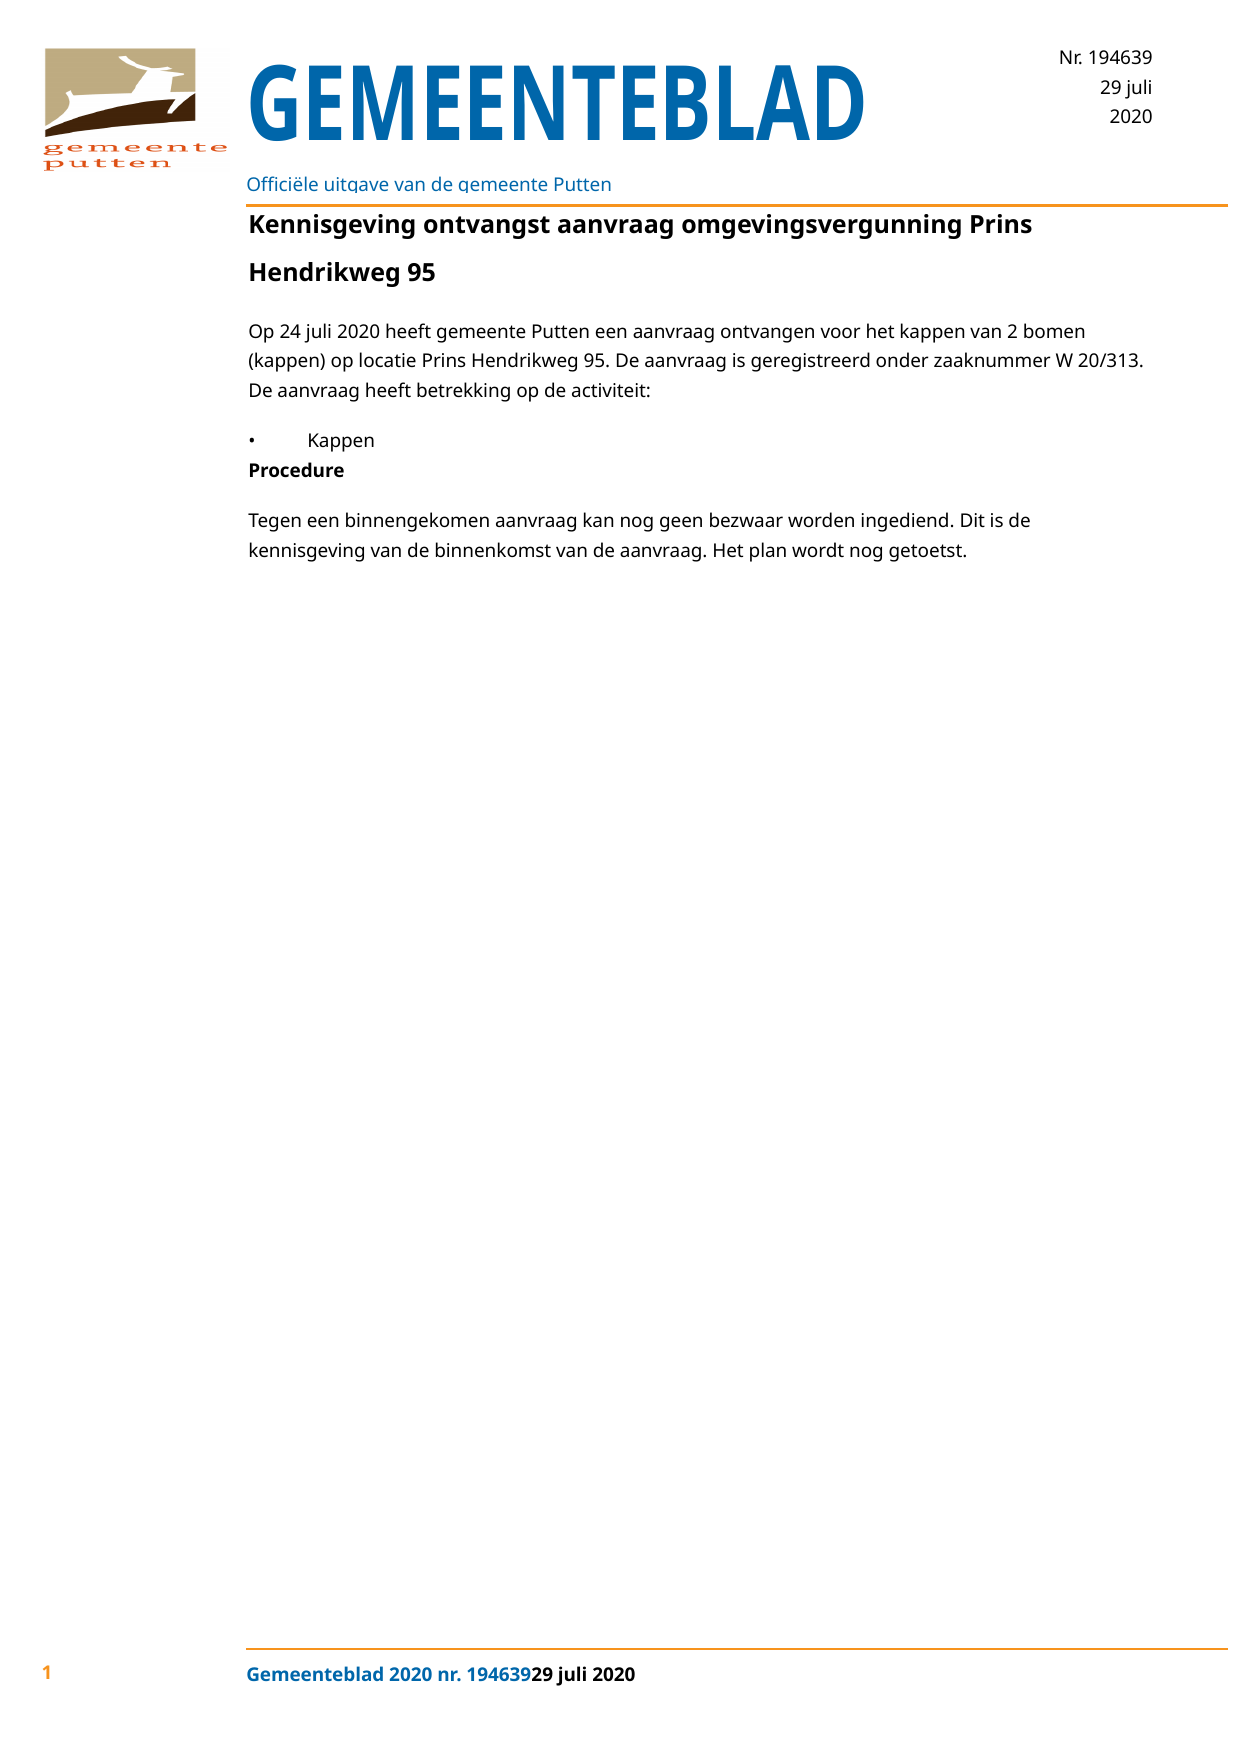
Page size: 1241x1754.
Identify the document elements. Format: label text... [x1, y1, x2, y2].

text Tegen een binnengekomen aanvraag kan nog geen bezwaar worden ingediend. Dit is de kennisgeving van de binnenkomst van de aanvraag. Het plan wordt nog getoetst. [248, 507, 1152, 563]
list Kappen [248, 427, 1152, 453]
picture [41, 47, 231, 172]
text Op 24 juli 2020 heeft gemeente Putten een aanvraag ontvangen voor het kappen van 2 bomen (kappen) op locatie Prins Hendrikweg 95. De aanvraag is geregistreerd onder zaaknummer W 20/313. De aanvraag heeft betrekking op de activiteit: [248, 318, 1152, 403]
text Kennisgeving ontvangst aanvraag omgevingsvergunning Prins Hendrikweg 95 [248, 207, 1152, 288]
text Procedure [248, 457, 1152, 483]
